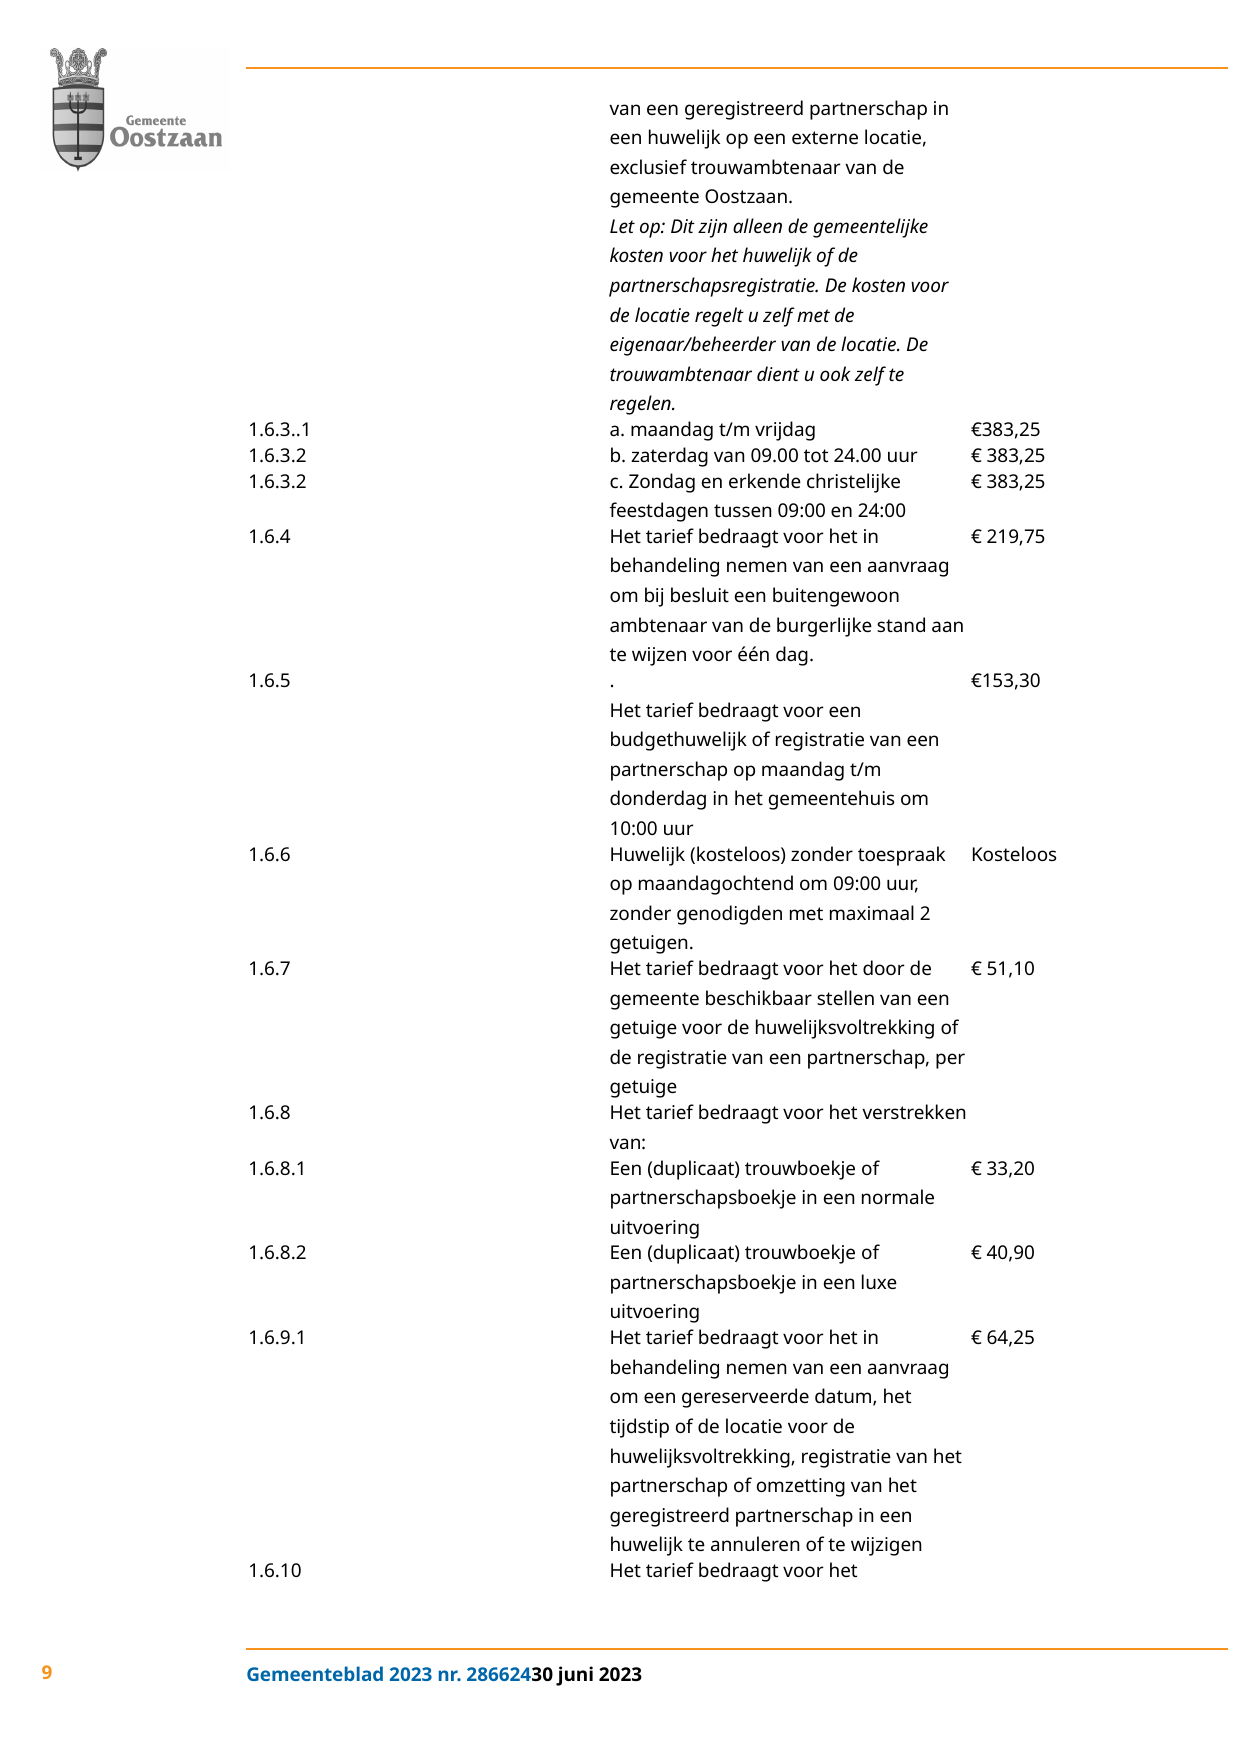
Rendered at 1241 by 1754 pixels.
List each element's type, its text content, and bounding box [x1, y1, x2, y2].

table_cell c. Zondag en erkende christelijke feestdagen tussen 09:00 en 24:00 [609, 468, 971, 523]
table_cell € 383,25 [971, 468, 1152, 523]
table_cell €153,30 [971, 667, 1152, 841]
table_cell [248, 95, 609, 416]
table_cell Het tarief bedraagt voor het door de gemeente beschikbaar stellen van een getuige voor de huwelijksvoltrekking of de registratie van een partnerschap, per getuige [609, 955, 971, 1099]
table_cell 1.6.8 [248, 1099, 609, 1155]
table_cell Het tarief bedraagt voor het verstrekken van: [609, 1099, 971, 1155]
table_cell 1.6.3..1 [248, 416, 609, 442]
table_cell € 51,10 [971, 955, 1152, 1099]
table_cell Kosteloos [971, 841, 1152, 955]
table_cell 1.6.5 [248, 667, 609, 841]
table_cell 1.6.7 [248, 955, 609, 1099]
table_cell 1.6.6 [248, 841, 609, 955]
table_cell 1.6.9.1 [248, 1325, 609, 1557]
table_cell 1.6.10 [248, 1557, 609, 1583]
table_cell [971, 95, 1152, 416]
table_cell [971, 1557, 1152, 1583]
picture [41, 47, 231, 172]
table_cell van een geregistreerd partnerschap in een huwelijk op een externe locatie, exclusief trouwambtenaar van de gemeente Oostzaan. Let op: Dit zijn alleen de gemeentelijke kosten voor het huwelijk of de partnerschapsregistratie. De kosten voor de locatie regelt u zelf met de eigenaar/beheerder van de locatie. De trouwambtenaar dient u ook zelf te regelen. [609, 95, 971, 416]
table_cell 1.6.8.2 [248, 1240, 609, 1324]
table_cell € 40,90 [971, 1240, 1152, 1324]
table_cell Een (duplicaat) trouwboekje of partnerschapsboekje in een normale uitvoering [609, 1155, 971, 1239]
table_cell € 33,20 [971, 1155, 1152, 1239]
table_cell Huwelijk (kosteloos) zonder toespraak op maandagochtend om 09:00 uur, zonder genodigden met maximaal 2 getuigen. [609, 841, 971, 955]
table_cell Het tarief bedraagt voor het in behandeling nemen van een aanvraag om bij besluit een buitengewoon ambtenaar van de burgerlijke stand aan te wijzen voor één dag. [609, 523, 971, 667]
table_cell a. maandag t/m vrijdag [609, 416, 971, 442]
table_cell € 64,25 [971, 1325, 1152, 1557]
table_cell 1.6.3.2 [248, 442, 609, 468]
table_cell 1.6.4 [248, 523, 609, 667]
table_cell 1.6.8.1 [248, 1155, 609, 1239]
table_cell . Het tarief bedraagt voor een budgethuwelijk of registratie van een partnerschap op maandag t/m donderdag in het gemeentehuis om 10:00 uur [609, 667, 971, 841]
table_cell 1.6.3.2 [248, 468, 609, 523]
table_cell € 219,75 [971, 523, 1152, 667]
table_cell Een (duplicaat) trouwboekje of partnerschapsboekje in een luxe uitvoering [609, 1240, 971, 1324]
table_cell Het tarief bedraagt voor het [609, 1557, 971, 1583]
table_cell Het tarief bedraagt voor het in behandeling nemen van een aanvraag om een gereserveerde datum, het tijdstip of de locatie voor de huwelijksvoltrekking, registratie van het partnerschap of omzetting van het geregistreerd partnerschap in een huwelijk te annuleren of te wijzigen [609, 1325, 971, 1557]
table_cell [971, 1099, 1152, 1155]
table_cell €383,25 [971, 416, 1152, 442]
table_cell b. zaterdag van 09.00 tot 24.00 uur [609, 442, 971, 468]
table_cell € 383,25 [971, 442, 1152, 468]
